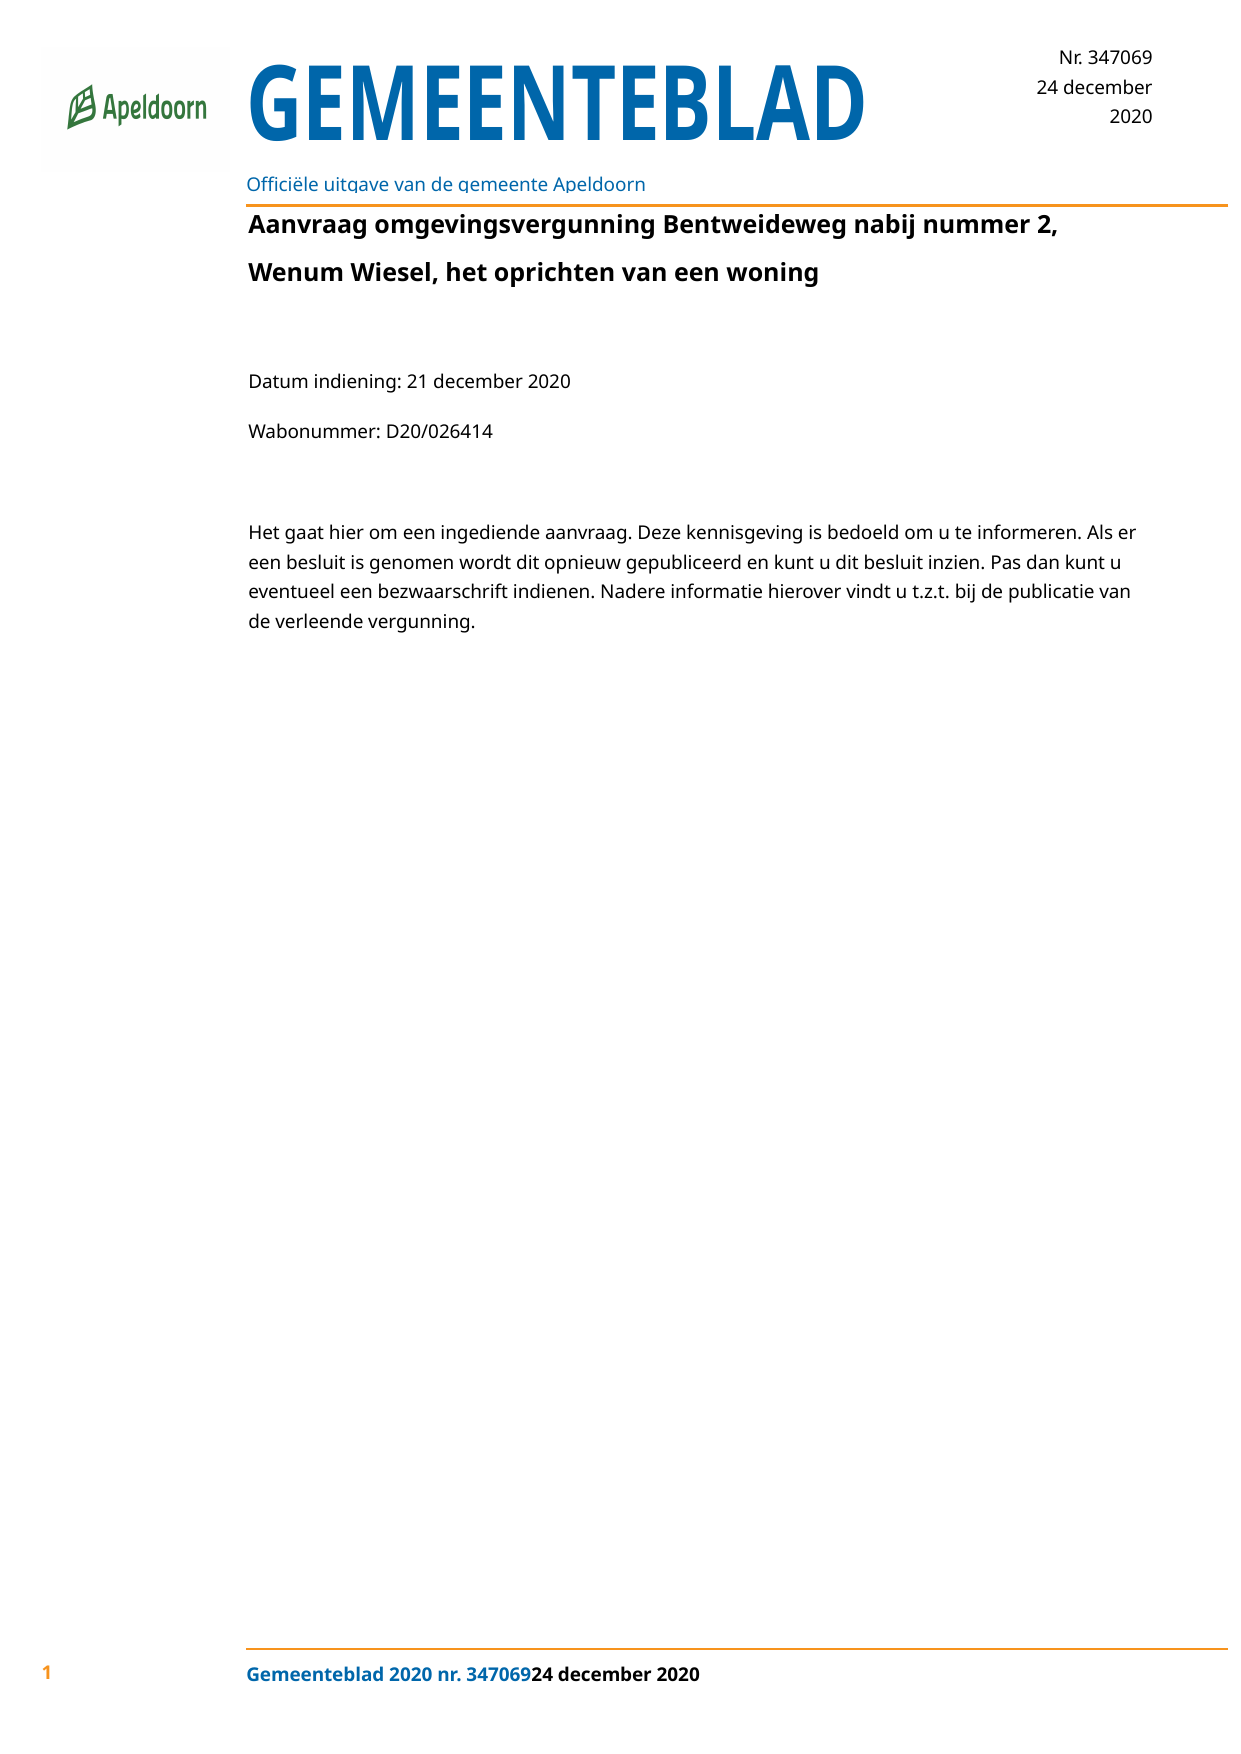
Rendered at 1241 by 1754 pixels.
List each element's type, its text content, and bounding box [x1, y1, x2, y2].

picture [41, 47, 231, 172]
text Datum indiening: 21 december 2020 [248, 368, 1152, 394]
text Wabonummer: D20/026414 [248, 419, 1152, 444]
text Aanvraag omgevingsvergunning Bentweideweg nabij nummer 2, Wenum Wiesel, het oprichten van een woning [248, 207, 1152, 288]
text Het gaat hier om een ingediende aanvraag. Deze kennisgeving is bedoeld om u te informeren. Als er een besluit is genomen wordt dit opnieuw gepubliceerd en kunt u dit besluit inzien. Pas dan kunt u eventueel een bezwaarschrift indienen. Nadere informatie hierover vindt u t.z.t. bij de publicatie van de verleende vergunning. [248, 519, 1152, 634]
